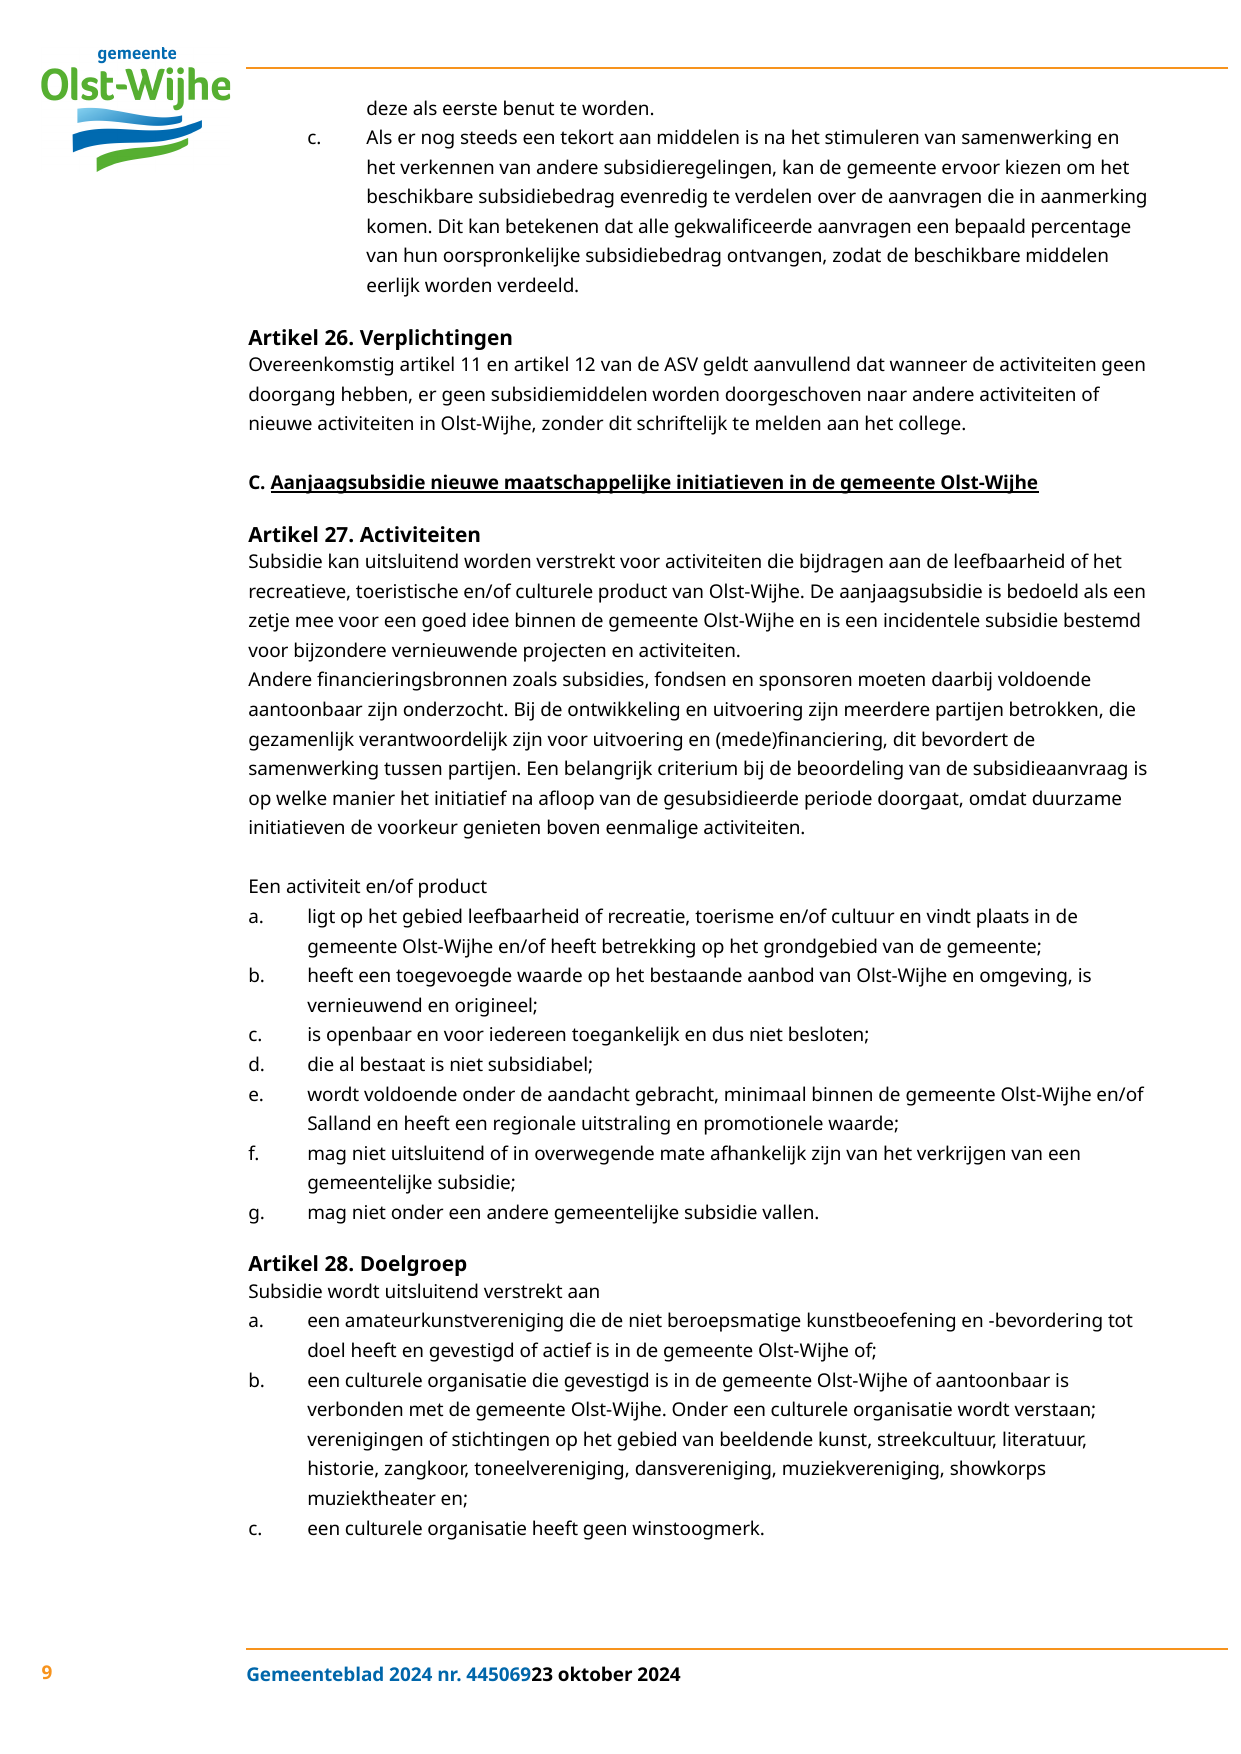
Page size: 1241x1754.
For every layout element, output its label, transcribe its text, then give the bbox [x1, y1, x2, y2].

text Overeenkomstig artikel 11 en artikel 12 van de ASV geldt aanvullend dat wanneer de activiteiten geen doorgang hebben, er geen subsidiemiddelen worden doorgeschoven naar andere activiteiten of nieuwe activiteiten in Olst-Wijhe, zonder dit schriftelijk te melden aan het college. [248, 351, 1152, 436]
text Artikel 27. Activiteiten [248, 520, 1152, 548]
list die al bestaat is niet subsidiabel; [248, 1051, 1152, 1077]
list ligt op het gebied leefbaarheid of recreatie, toerisme en/of cultuur en vindt plaats in de gemeente Olst-Wijhe en/of heeft betrekking op het grondgebied van de gemeente; [248, 903, 1152, 959]
list een amateurkunstvereniging die de niet beroepsmatige kunstbeoefening en -bevordering tot doel heeft en gevestigd of actief is in de gemeente Olst-Wijhe of; [248, 1308, 1152, 1363]
text Artikel 28. Doelgroep [248, 1249, 1152, 1278]
text Andere financieringsbronnen zoals subsidies, fondsen en sponsoren moeten daarbij voldoende aantoonbaar zijn onderzocht. Bij de ontwikkeling en uitvoering zijn meerdere partijen betrokken, die gezamenlijk verantwoordelijk zijn voor uitvoering en (mede)financiering, dit bevordert de samenwerking tussen partijen. Een belangrijk criterium bij de beoordeling van de subsidieaanvraag is op welke manier het initiatief na afloop van de gesubsidieerde periode doorgaat, omdat duurzame initiatieven de voorkeur genieten boven eenmalige activiteiten. [248, 667, 1152, 840]
list Als er nog steeds een tekort aan middelen is na het stimuleren van samenwerking en het verkennen van andere subsidieregelingen, kan de gemeente ervoor kiezen om het beschikbare subsidiebedrag evenredig te verdelen over de aanvragen die in aanmerking komen. Dit kan betekenen dat alle gekwalificeerde aanvragen een bepaald percentage van hun oorspronkelijke subsidiebedrag ontvangen, zodat de beschikbare middelen eerlijk worden verdeeld. [307, 124, 1152, 298]
text Subsidie wordt uitsluitend verstrekt aan [248, 1278, 1152, 1304]
text Een activiteit en/of product [248, 874, 1152, 899]
text Subsidie kan uitsluitend worden verstrekt voor activiteiten die bijdragen aan de leefbaarheid of het recreatieve, toeristische en/of culturele product van Olst-Wijhe. De aanjaagsubsidie is bedoeld als een zetje mee voor een goed idee binnen de gemeente Olst-Wijhe en is een incidentele subsidie bestemd voor bijzondere vernieuwende projecten en activiteiten. [248, 548, 1152, 663]
text C. Aanjaagsubsidie nieuwe maatschappelijke initiatieven in de gemeente Olst-Wijhe [248, 469, 1152, 495]
list een culturele organisatie heeft geen winstoogmerk. [248, 1515, 1152, 1540]
list is openbaar en voor iedereen toegankelijk en dus niet besloten; [248, 1022, 1152, 1047]
list mag niet onder een andere gemeentelijke subsidie vallen. [248, 1199, 1152, 1225]
list deze als eerste benut te worden. [307, 95, 1152, 121]
picture [41, 47, 231, 172]
list wordt voldoende onder de aandacht gebracht, minimaal binnen de gemeente Olst-Wijhe en/of Salland en heeft een regionale uitstraling en promotionele waarde; [248, 1081, 1152, 1136]
text Artikel 26. Verplichtingen [248, 323, 1152, 351]
list een culturele organisatie die gevestigd is in de gemeente Olst-Wijhe of aantoonbaar is verbonden met de gemeente Olst-Wijhe. Onder een culturele organisatie wordt verstaan; verenigingen of stichtingen op het gebied van beeldende kunst, streekcultuur, literatuur, historie, zangkoor, toneelvereniging, dansvereniging, muziekvereniging, showkorps muziektheater en; [248, 1367, 1152, 1511]
list heeft een toegevoegde waarde op het bestaande aanbod van Olst-Wijhe en omgeving, is vernieuwend en origineel; [248, 962, 1152, 1018]
list mag niet uitsluitend of in overwegende mate afhankelijk zijn van het verkrijgen van een gemeentelijke subsidie; [248, 1140, 1152, 1195]
